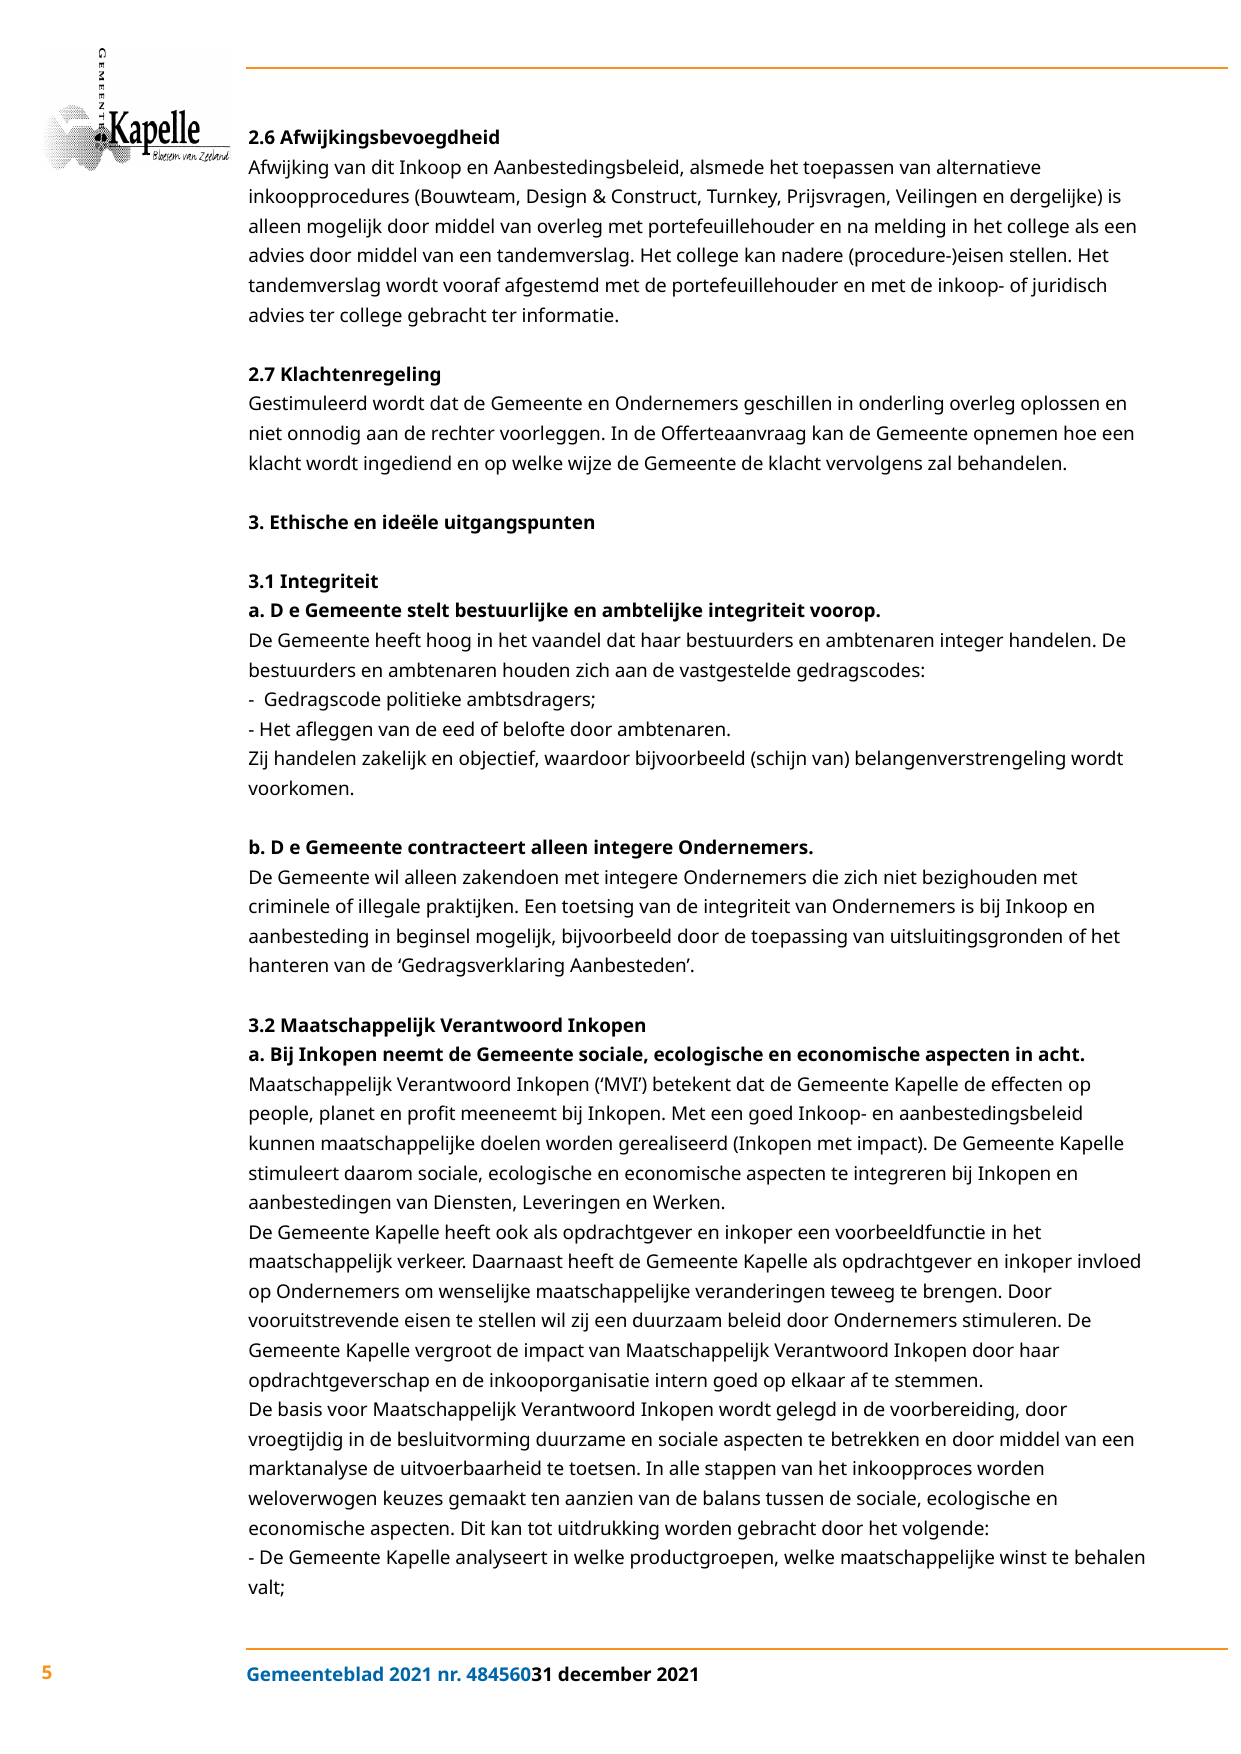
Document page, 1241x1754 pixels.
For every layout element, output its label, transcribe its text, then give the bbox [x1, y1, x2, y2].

text De Gemeente wil alleen zakendoen met integere Ondernemers die zich niet bezighouden met criminele of illegale praktijken. Een toetsing van de integriteit van Ondernemers is bij Inkoop en aanbesteding in beginsel mogelijk, bijvoorbeeld door de toepassing van uitsluitingsgronden of het hanteren van de ‘Gedragsverklaring Aanbesteden’. [248, 864, 1152, 978]
text Afwijking van dit Inkoop en Aanbestedingsbeleid, alsmede het toepassen van alternatieve inkoopprocedures (Bouwteam, Design & Construct, Turnkey, Prijsvragen, Veilingen en dergelijke) is alleen mogelijk door middel van overleg met portefeuillehouder en na melding in het college als een advies door middel van een tandemverslag. Het college kan nadere (procedure-)eisen stellen. Het tandemverslag wordt vooraf afgestemd met de portefeuillehouder en met de inkoop- of juridisch advies ter college gebracht ter informatie. [248, 154, 1152, 328]
text 3. Ethische en ideële uitgangspunten [248, 509, 1152, 535]
text Gestimuleerd wordt dat de Gemeente en Ondernemers geschillen in onderling overleg oplossen en niet onnodig aan de rechter voorleggen. In de Offerteaanvraag kan de Gemeente opnemen hoe een klacht wordt ingediend en op welke wijze de Gemeente de klacht vervolgens zal behandelen. [248, 391, 1152, 476]
text a. D e Gemeente stelt bestuurlijke en ambtelijke integriteit voorop. [248, 598, 1152, 623]
text 2.6 Afwijkingsbevoegdheid [248, 124, 1152, 150]
text a. Bij Inkopen neemt de Gemeente sociale, ecologische en economische aspecten in acht. [248, 1041, 1152, 1067]
text 3.1 Integriteit [248, 568, 1152, 594]
text - Het afleggen van de eed of belofte door ambtenaren. [248, 716, 1152, 742]
text 2.7 Klachtenregeling [248, 361, 1152, 387]
text De basis voor Maatschappelijk Verantwoord Inkopen wordt gelegd in de voorbereiding, door vroegtijdig in de besluitvorming duurzame en sociale aspecten te betrekken en door middel van een marktanalyse de uitvoerbaarheid te toetsen. In alle stappen van het inkoopproces worden weloverwogen keuzes gemaakt ten aanzien van de balans tussen de sociale, ecologische en economische aspecten. Dit kan tot uitdrukking worden gebracht door het volgende: [248, 1396, 1152, 1541]
text Zij handelen zakelijk en objectief, waardoor bijvoorbeeld (schijn van) belangenverstrengeling wordt voorkomen. [248, 746, 1152, 801]
text b. D e Gemeente contracteert alleen integere Ondernemers. [248, 834, 1152, 860]
text - De Gemeente Kapelle analyseert in welke productgroepen, welke maatschappelijke winst te behalen valt; [248, 1544, 1152, 1600]
text De Gemeente Kapelle heeft ook als opdrachtgever en inkoper een voorbeeldfunctie in het maatschappelijk verkeer. Daarnaast heeft de Gemeente Kapelle als opdrachtgever en inkoper invloed op Ondernemers om wenselijke maatschappelijke veranderingen teweeg te brengen. Door vooruitstrevende eisen te stellen wil zij een duurzaam beleid door Ondernemers stimuleren. De Gemeente Kapelle vergroot de impact van Maatschappelijk Verantwoord Inkopen door haar opdrachtgeverschap en de inkooporganisatie intern goed op elkaar af te stemmen. [248, 1219, 1152, 1393]
text De Gemeente heeft hoog in het vaandel dat haar bestuurders en ambtenaren integer handelen. De bestuurders en ambtenaren houden zich aan de vastgestelde gedragscodes: [248, 627, 1152, 683]
text - Gedragscode politieke ambtsdragers; [248, 686, 1152, 712]
text 3.2 Maatschappelijk Verantwoord Inkopen [248, 1012, 1152, 1038]
text Maatschappelijk Verantwoord Inkopen (‘MVI’) betekent dat de Gemeente Kapelle de effecten op people, planet en profit meeneemt bij Inkopen. Met een goed Inkoop- en aanbestedingsbeleid kunnen maatschappelijke doelen worden gerealiseerd (Inkopen met impact). De Gemeente Kapelle stimuleert daarom sociale, ecologische en economische aspecten te integreren bij Inkopen en aanbestedingen van Diensten, Leveringen en Werken. [248, 1071, 1152, 1215]
picture [41, 47, 231, 172]
